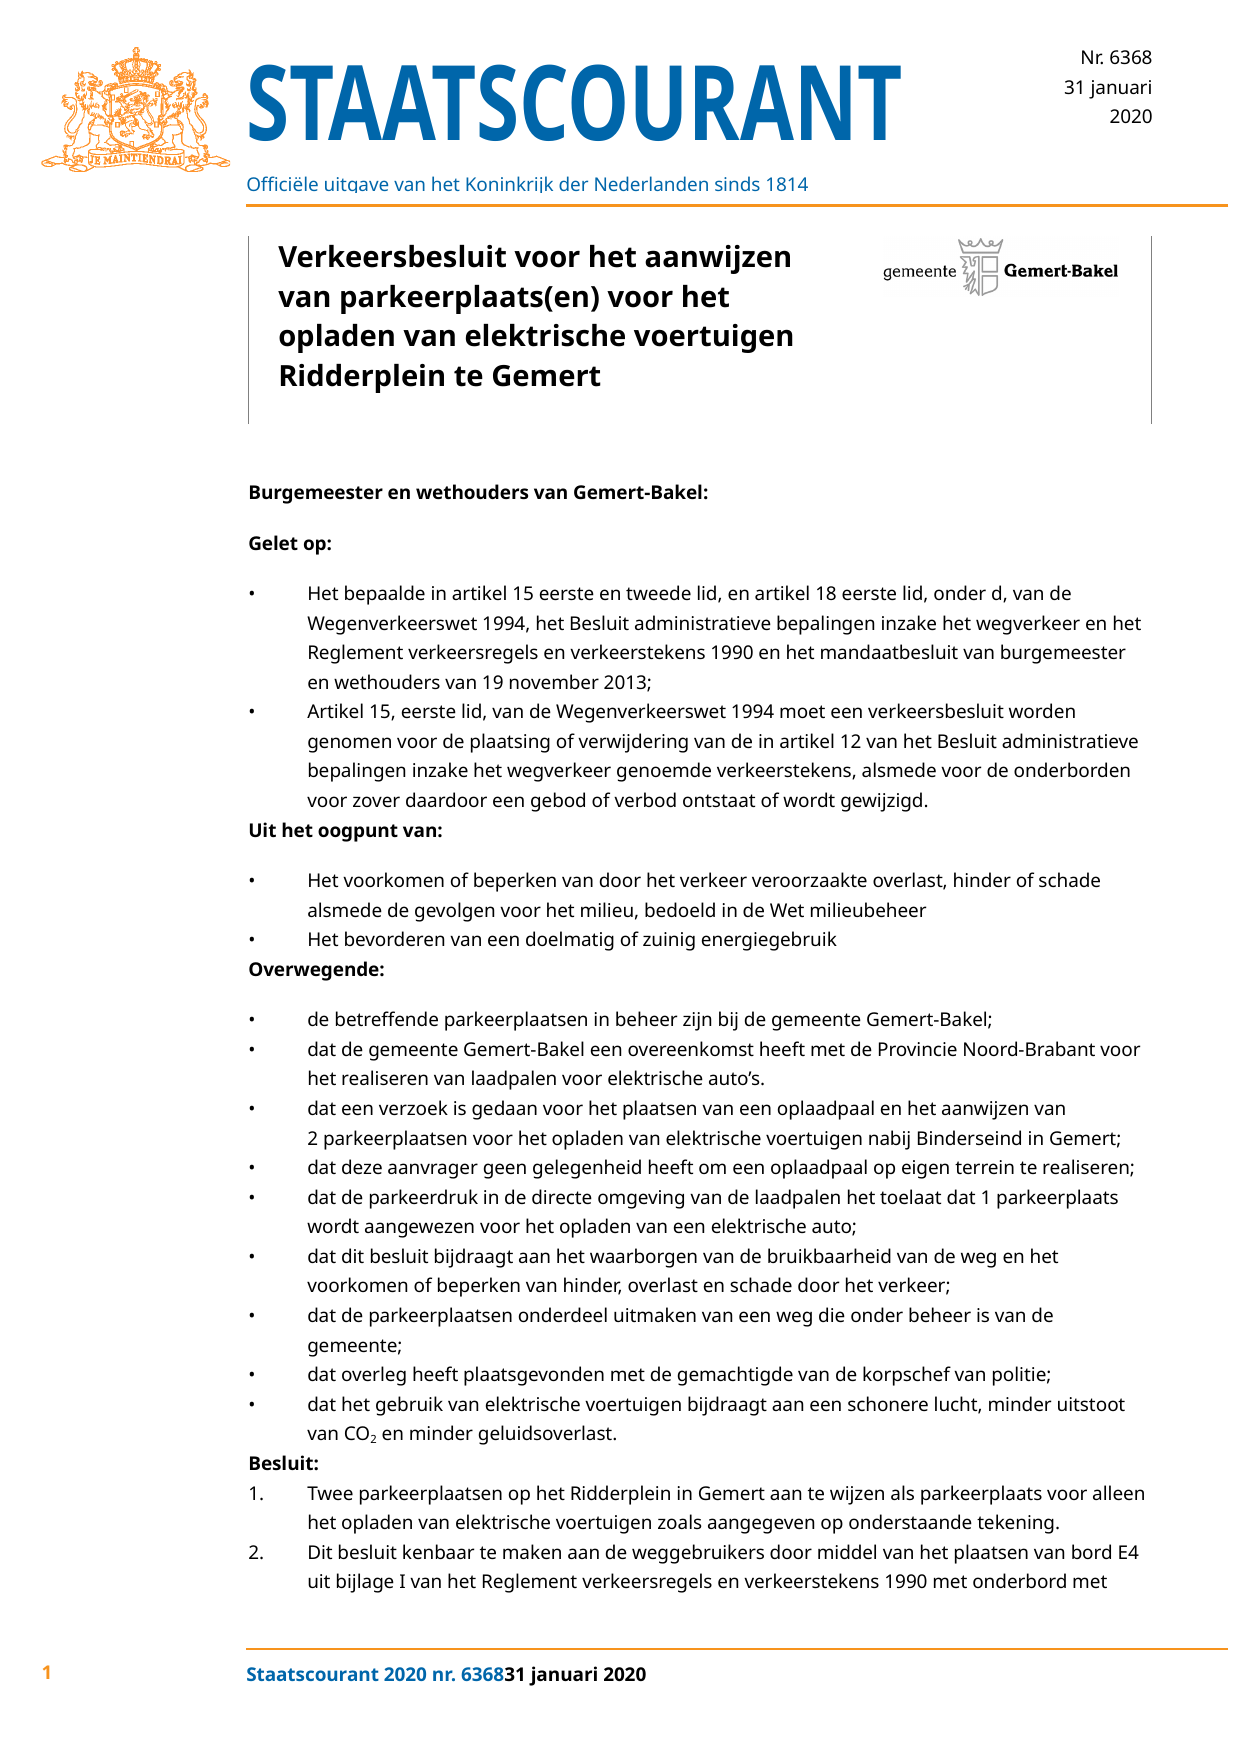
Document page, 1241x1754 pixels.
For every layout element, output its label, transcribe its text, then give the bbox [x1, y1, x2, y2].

list Dit besluit kenbaar te maken aan de weggebruikers door middel van het plaatsen van bord E4 uit bijlage I van het Reglement verkeersregels en verkeerstekens 1990 met onderbord met [248, 1539, 1152, 1594]
list Het voorkomen of beperken van door het verkeer veroorzaakte overlast, hinder of schade alsmede de gevolgen voor het milieu, bedoeld in de Wet milieubeheer [248, 867, 1152, 923]
list Twee parkeerplaatsen op het Ridderplein in Gemert aan te wijzen als parkeerplaats voor alleen het opladen van elektrische voertuigen zoals aangegeven op onderstaande tekening. [248, 1480, 1152, 1535]
list dat de parkeerdruk in de directe omgeving van de laadpalen het toelaat dat 1 parkeerplaats wordt aangewezen voor het opladen van een elektrische auto; [248, 1184, 1152, 1239]
list de betreffende parkeerplaatsen in beheer zijn bij de gemeente Gemert-Bakel; [248, 1006, 1152, 1032]
text Gelet op: [248, 530, 1152, 556]
text Overwegende: [248, 956, 1152, 982]
table_header [850, 236, 1151, 424]
list dat het gebruik van elektrische voertuigen bijdraagt aan een schonere lucht, minder uitstoot van CO2 en minder geluidsoverlast. [248, 1391, 1152, 1446]
text Burgemeester en wethouders van Gemert-Bakel: [248, 479, 1152, 505]
list Het bepaalde in artikel 15 eerste en tweede lid, en artikel 18 eerste lid, onder d, van de Wegenverkeerswet 1994, het Besluit administratieve bepalingen inzake het wegverkeer en het Reglement verkeersregels en verkeerstekens 1990 en het mandaatbesluit van burgemeester en wethouders van 19 november 2013; [248, 580, 1152, 695]
table_header Verkeersbesluit voor het aanwijzen van parkeerplaats(en) voor het opladen van elektrische voertuigen Ridderplein te Gemert [249, 236, 850, 424]
list Het bevorderen van een doelmatig of zuinig energiegebruik [248, 926, 1152, 952]
picture [882, 236, 1119, 297]
list dat de gemeente Gemert-Bakel een overeenkomst heeft met de Provincie Noord-Brabant voor het realiseren van laadpalen voor elektrische auto’s. [248, 1036, 1152, 1091]
list dat overleg heeft plaatsgevonden met de gemachtigde van de korpschef van politie; [248, 1361, 1152, 1387]
list dat deze aanvrager geen gelegenheid heeft om een oplaadpaal op eigen terrein te realiseren; [248, 1154, 1152, 1180]
picture [41, 47, 231, 172]
text Besluit: [248, 1450, 1152, 1476]
text Uit het oogpunt van: [248, 817, 1152, 843]
list dat een verzoek is gedaan voor het plaatsen van een oplaadpaal en het aanwijzen van 2 parkeerplaatsen voor het opladen van elektrische voertuigen nabij Binderseind in Gemert; [248, 1095, 1152, 1151]
list dat de parkeerplaatsen onderdeel uitmaken van een weg die onder beheer is van de gemeente; [248, 1302, 1152, 1358]
list dat dit besluit bijdraagt aan het waarborgen van de bruikbaarheid van de weg en het voorkomen of beperken van hinder, overlast en schade door het verkeer; [248, 1243, 1152, 1298]
list Artikel 15, eerste lid, van de Wegenverkeerswet 1994 moet een verkeersbesluit worden genomen voor de plaatsing of verwijdering van de in artikel 12 van het Besluit administratieve bepalingen inzake het wegverkeer genoemde verkeerstekens, alsmede voor de onderborden voor zover daardoor een gebod of verbod ontstaat of wordt gewijzigd. [248, 698, 1152, 813]
